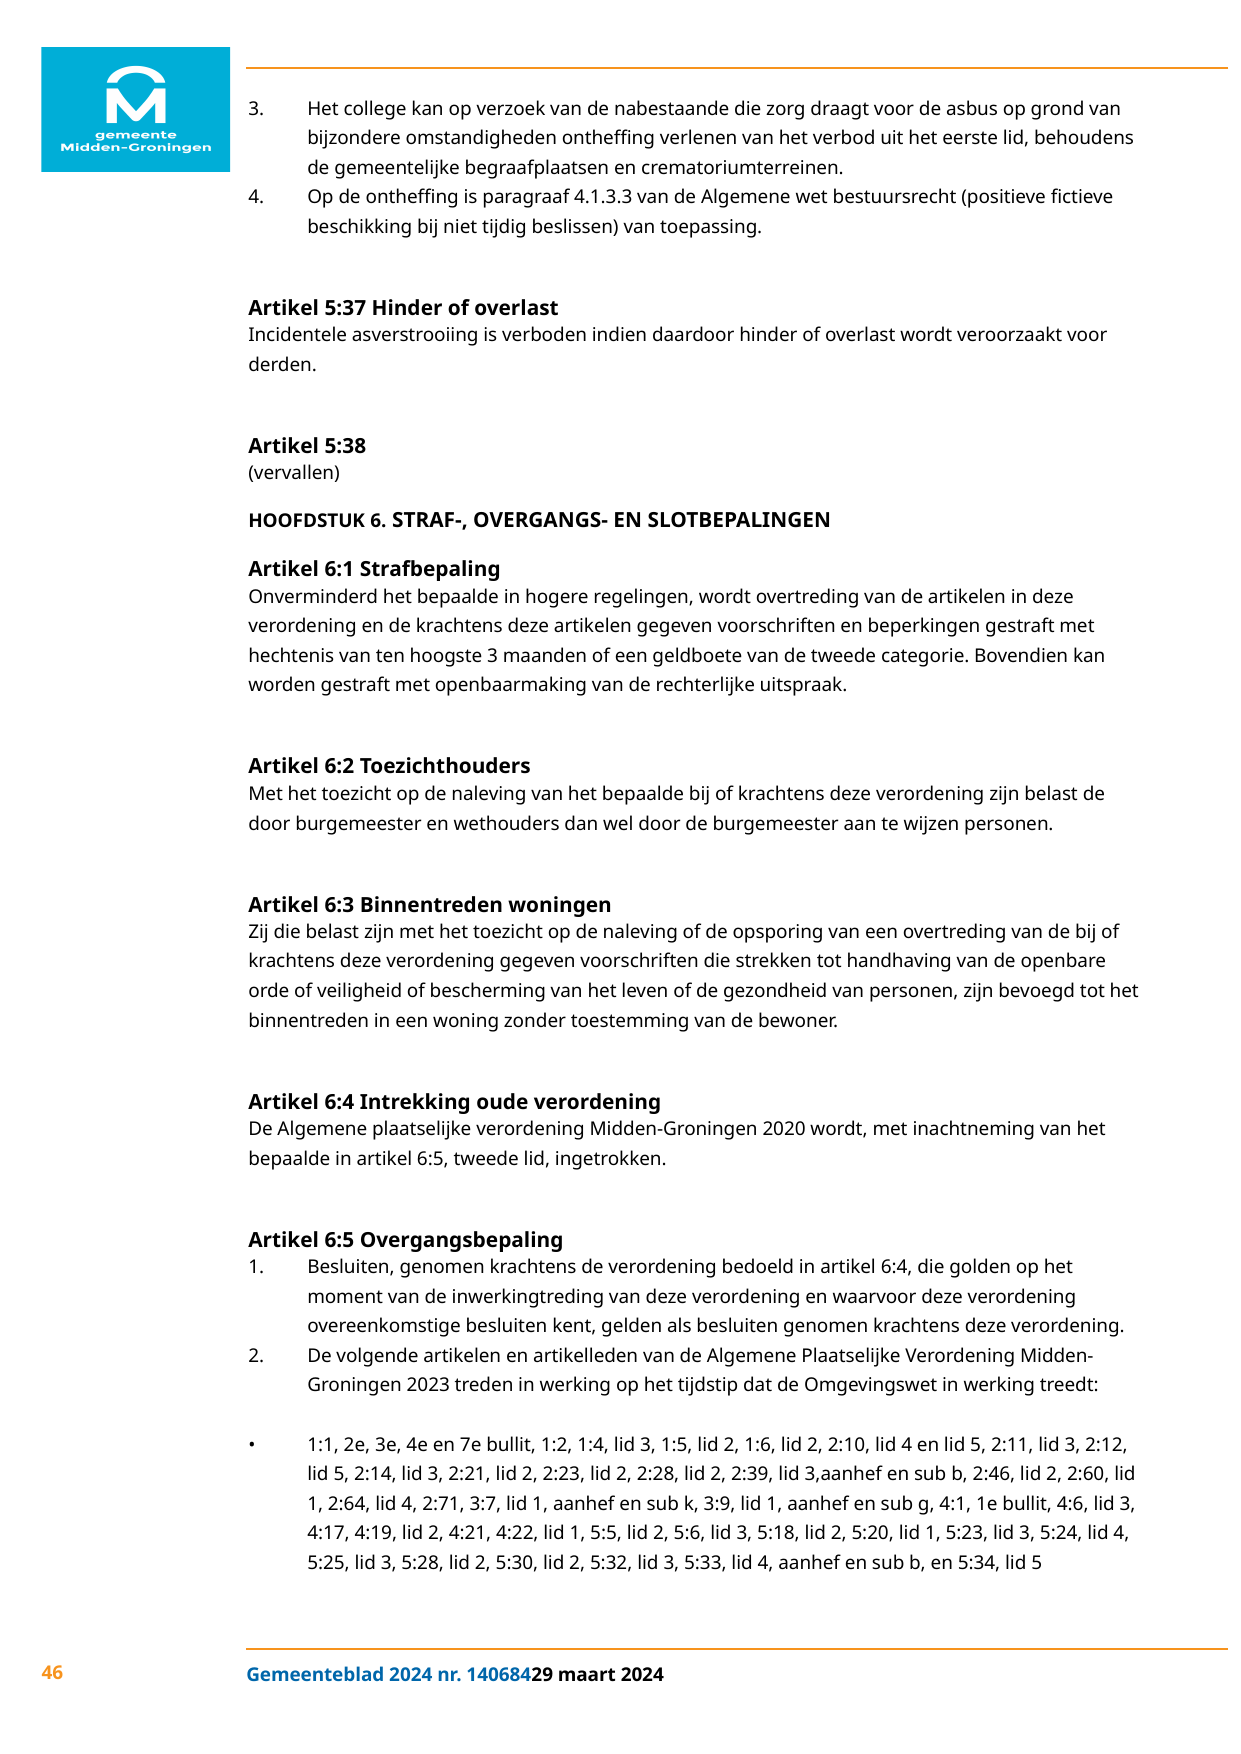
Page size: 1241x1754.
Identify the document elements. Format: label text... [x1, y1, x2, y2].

list De volgende artikelen en artikelleden van de Algemene Plaatselijke Verordening Midden-Groningen 2023 treden in werking op het tijdstip dat de Omgevingswet in werking treedt: [248, 1342, 1152, 1397]
picture [107, 89, 165, 122]
list Op de ontheffing is paragraaf 4.1.3.3 van de Algemene wet bestuursrecht (positieve fictieve beschikking bij niet tijdig beslissen) van toepassing. [248, 183, 1152, 239]
text Artikel 6:5 Overgangsbepaling [248, 1225, 1152, 1253]
text Artikel 5:37 Hinder of overlast [248, 293, 1152, 322]
list Besluiten, genomen krachtens de verordening bedoeld in artikel 6:4, die golden op het moment van de inwerkingtreding van deze verordening en waarvoor deze verordening overeenkomstige besluiten kent, gelden als besluiten genomen krachtens deze verordening. [248, 1253, 1152, 1338]
text Artikel 5:38 [248, 431, 1152, 459]
text Onverminderd het bepaalde in hogere regelingen, wordt overtreding van de artikelen in deze verordening en de krachtens deze artikelen gegeven voorschriften en beperkingen gestraft met hechtenis van ten hoogste 3 maanden of een geldboete van de tweede categorie. Bovendien kan worden gestraft met openbaarmaking van de rechterlijke uitspraak. [248, 583, 1152, 697]
text Artikel 6:1 Strafbepaling [248, 554, 1152, 583]
text De Algemene plaatselijke verordening Midden-Groningen 2020 wordt, met inachtneming van het bepaalde in artikel 6:5, tweede lid, ingetrokken. [248, 1115, 1152, 1171]
text Incidentele asverstrooiing is verboden indien daardoor hinder of overlast wordt veroorzaakt voor derden. [248, 322, 1152, 377]
picture [184, 146, 190, 153]
text Artikel 6:2 Toezichthouders [248, 752, 1152, 780]
list Het college kan op verzoek van de nabestaande die zorg draagt voor de asbus op grond van bijzondere omstandigheden ontheffing verlenen van het verbod uit het eerste lid, behoudens de gemeentelijke begraafplaatsen en crematoriumterreinen. [248, 95, 1152, 180]
text Met het toezicht op de naleving van het bepaalde bij of krachtens deze verordening zijn belast de door burgemeester en wethouders dan wel door de burgemeester aan te wijzen personen. [248, 780, 1152, 835]
list 1:1, 2e, 3e, 4e en 7e bullit, 1:2, 1:4, lid 3, 1:5, lid 2, 1:6, lid 2, 2:10, lid 4 en lid 5, 2:11, lid 3, 2:12, lid 5, 2:14, lid 3, 2:21, lid 2, 2:23, lid 2, 2:28, lid 2, 2:39, lid 3,aanhef en sub b, 2:46, lid 2, 2:60, lid 1, 2:64, lid 4, 2:71, 3:7, lid 1, aanhef en sub k, 3:9, lid 1, aanhef en sub g, 4:1, 1e bullit, 4:6, lid 3, 4:17, 4:19, lid 2, 4:21, 4:22, lid 1, 5:5, lid 2, 5:6, lid 3, 5:18, lid 2, 5:20, lid 1, 5:23, lid 3, 5:24, lid 4, 5:25, lid 3, 5:28, lid 2, 5:30, lid 2, 5:32, lid 3, 5:33, lid 4, aanhef en sub b, en 5:34, lid 5 [248, 1431, 1152, 1575]
text Artikel 6:3 Binnentreden woningen [248, 890, 1152, 918]
text (vervallen) [248, 459, 1152, 485]
picture [108, 66, 164, 82]
text Zij die belast zijn met het toezicht op de naleving of de opsporing van een overtreding van de bij of krachtens deze verordening gegeven voorschriften die strekken tot handhaving van de openbare orde of veiligheid of bescherming van het leven of de gezondheid van personen, zijn bevoegd tot het binnentreden in een woning zonder toestemming van de bewoner. [248, 918, 1152, 1033]
text HOOFDSTUK 6. STRAF-, OVERGANGS- EN SLOTBEPALINGEN [248, 505, 1152, 534]
text Artikel 6:4 Intrekking oude verordening [248, 1087, 1152, 1115]
